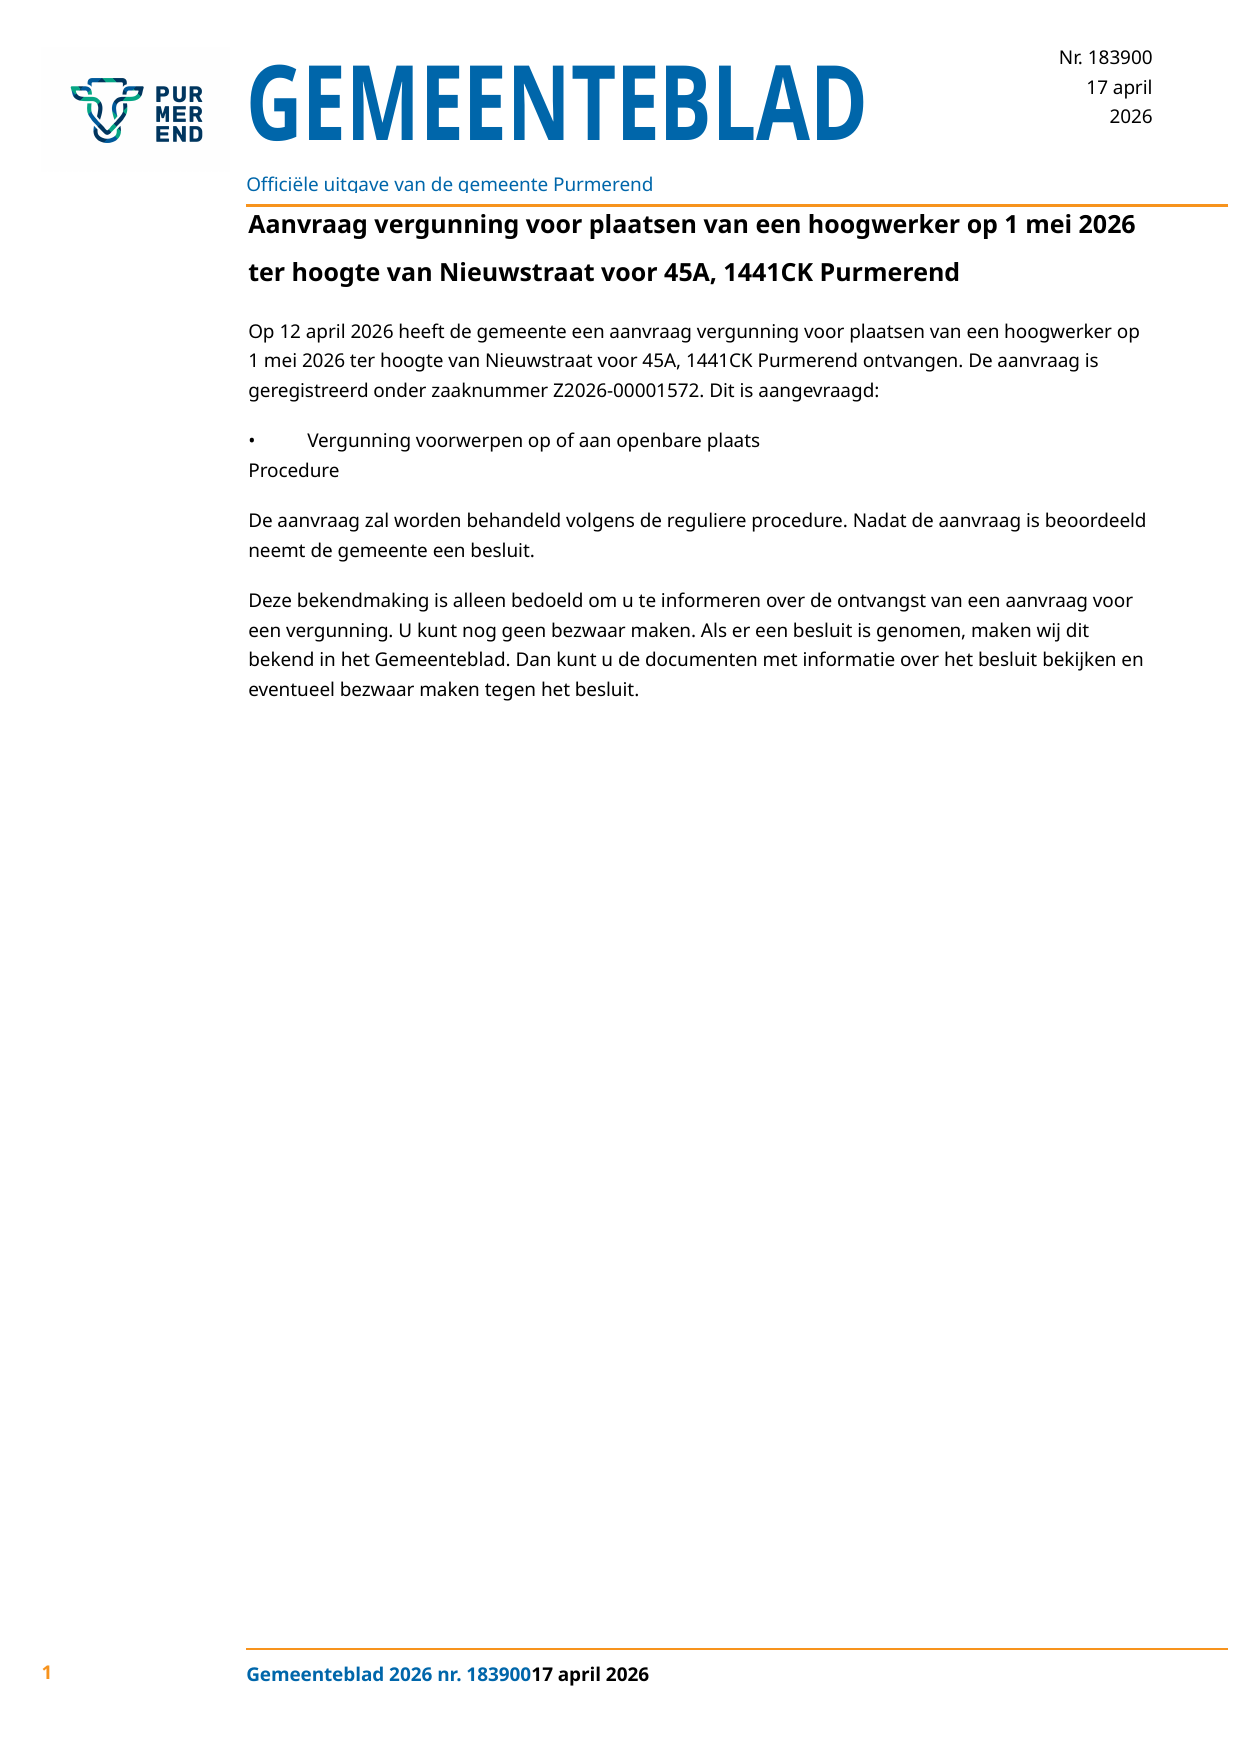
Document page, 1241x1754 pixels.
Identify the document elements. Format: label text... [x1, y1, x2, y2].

list Vergunning voorwerpen op of aan openbare plaats [248, 427, 1152, 453]
picture [41, 47, 231, 172]
text Aanvraag vergunning voor plaatsen van een hoogwerker op 1 mei 2026 ter hoogte van Nieuwstraat voor 45A, 1441CK Purmerend [248, 207, 1152, 288]
text Op 12 april 2026 heeft de gemeente een aanvraag vergunning voor plaatsen van een hoogwerker op 1 mei 2026 ter hoogte van Nieuwstraat voor 45A, 1441CK Purmerend ontvangen. De aanvraag is geregistreerd onder zaaknummer Z2026-00001572. Dit is aangevraagd: [248, 318, 1152, 403]
text Procedure [248, 457, 1152, 483]
text Deze bekendmaking is alleen bedoeld om u te informeren over de ontvangst van een aanvraag voor een vergunning. U kunt nog geen bezwaar maken. Als er een besluit is genomen, maken wij dit bekend in het Gemeenteblad. Dan kunt u de documenten met informatie over het besluit bekijken en eventueel bezwaar maken tegen het besluit. [248, 587, 1152, 702]
text De aanvraag zal worden behandeld volgens de reguliere procedure. Nadat de aanvraag is beoordeeld neemt de gemeente een besluit. [248, 507, 1152, 563]
